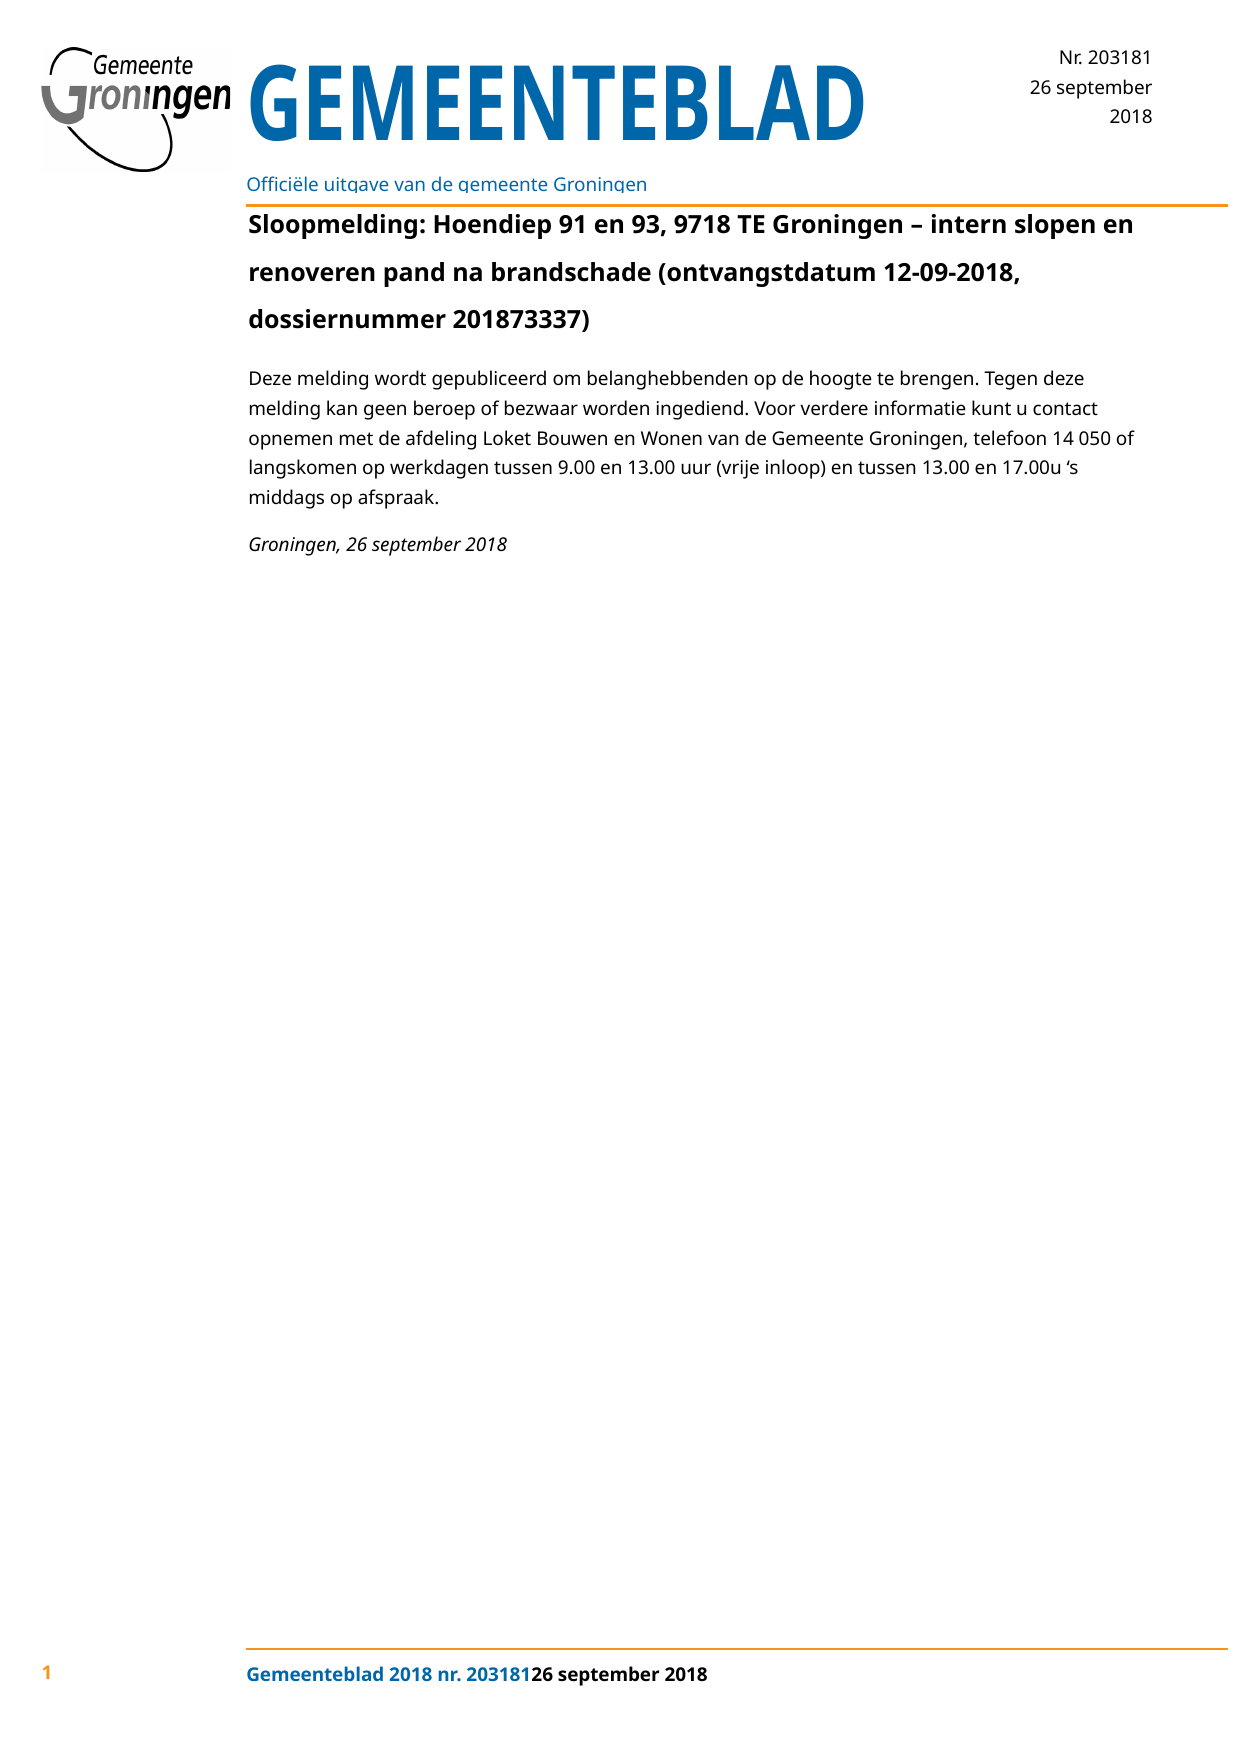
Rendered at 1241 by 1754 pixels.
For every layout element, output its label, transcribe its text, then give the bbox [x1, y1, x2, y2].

text Sloopmelding: Hoendiep 91 en 93, 9718 TE Groningen – intern slopen en renoveren pand na brandschade (ontvangstdatum 12-09-2018, dossiernummer 201873337) [248, 207, 1152, 336]
picture [41, 47, 231, 172]
text Groningen, 26 september 2018 [248, 532, 1152, 557]
text Deze melding wordt gepubliceerd om belanghebbenden op de hoogte te brengen. Tegen deze melding kan geen beroep of bezwaar worden ingediend. Voor verdere informatie kunt u contact opnemen met de afdeling Loket Bouwen en Wonen van de Gemeente Groningen, telefoon 14 050 of langskomen op werkdagen tussen 9.00 en 13.00 uur (vrije inloop) en tussen 13.00 en 17.00u ‘s middags op afspraak. [248, 366, 1152, 509]
